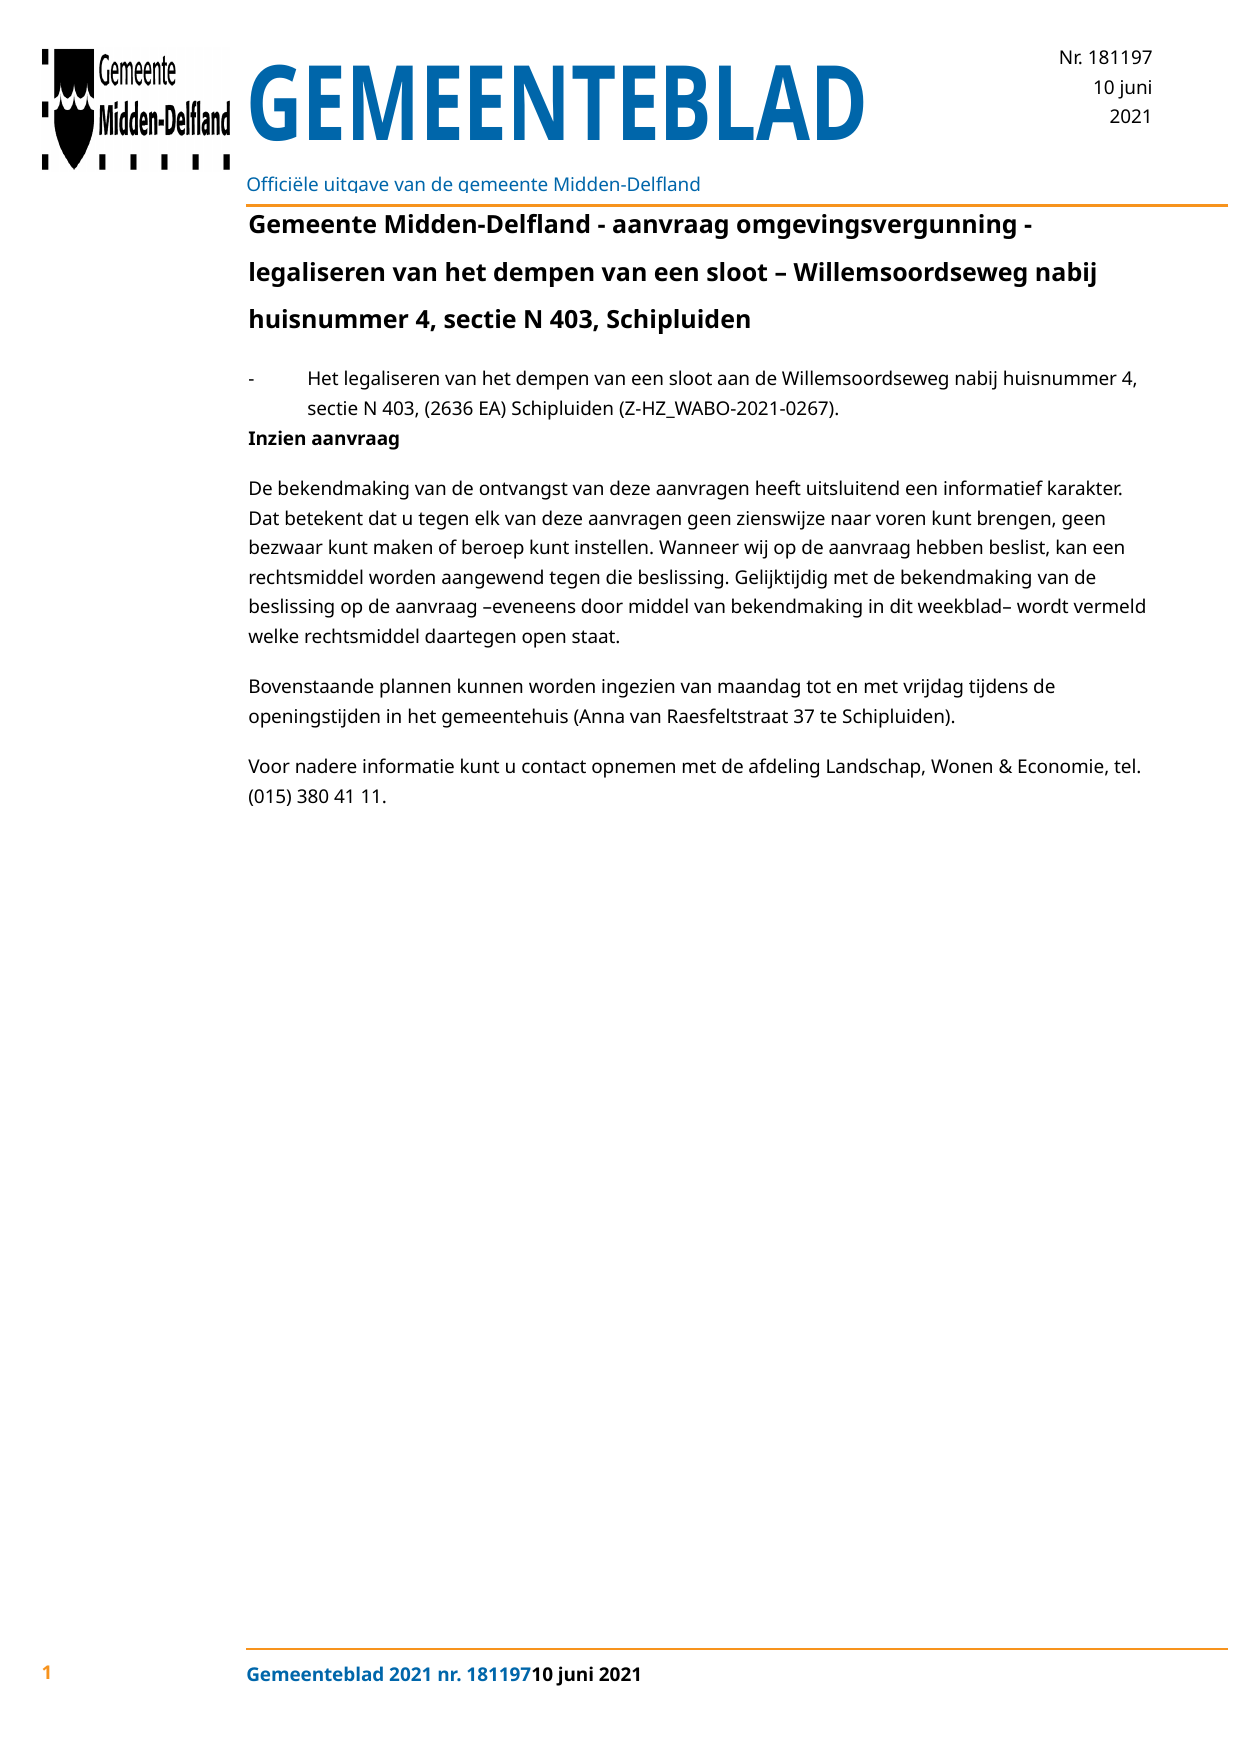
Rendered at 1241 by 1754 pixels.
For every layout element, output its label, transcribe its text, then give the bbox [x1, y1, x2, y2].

text Voor nadere informatie kunt u contact opnemen met de afdeling Landschap, Wonen & Economie, tel. (015) 380 41 11. [248, 753, 1152, 809]
text Bovenstaande plannen kunnen worden ingezien van maandag tot en met vrijdag tijdens de openingstijden in het gemeentehuis (Anna van Raesfeltstraat 37 te Schipluiden). [248, 673, 1152, 729]
picture [41, 47, 231, 172]
text Inzien aanvraag [248, 425, 1152, 450]
text Gemeente Midden-Delfland - aanvraag omgevingsvergunning - legaliseren van het dempen van een sloot – Willemsoordseweg nabij huisnummer 4, sectie N 403, Schipluiden [248, 207, 1152, 336]
list Het legaliseren van het dempen van een sloot aan de Willemsoordseweg nabij huisnummer 4, sectie N 403, (2636 EA) Schipluiden (Z-HZ_WABO-2021-0267). [248, 366, 1152, 421]
text De bekendmaking van de ontvangst van deze aanvragen heeft uitsluitend een informatief karakter. Dat betekent dat u tegen elk van deze aanvragen geen zienswijze naar voren kunt brengen, geen bezwaar kunt maken of beroep kunt instellen. Wanneer wij op de aanvraag hebben beslist, kan een rechtsmiddel worden aangewend tegen die beslissing. Gelijktijdig met de bekendmaking van de beslissing op de aanvraag –eveneens door middel van bekendmaking in dit weekblad– wordt vermeld welke rechtsmiddel daartegen open staat. [248, 475, 1152, 649]
